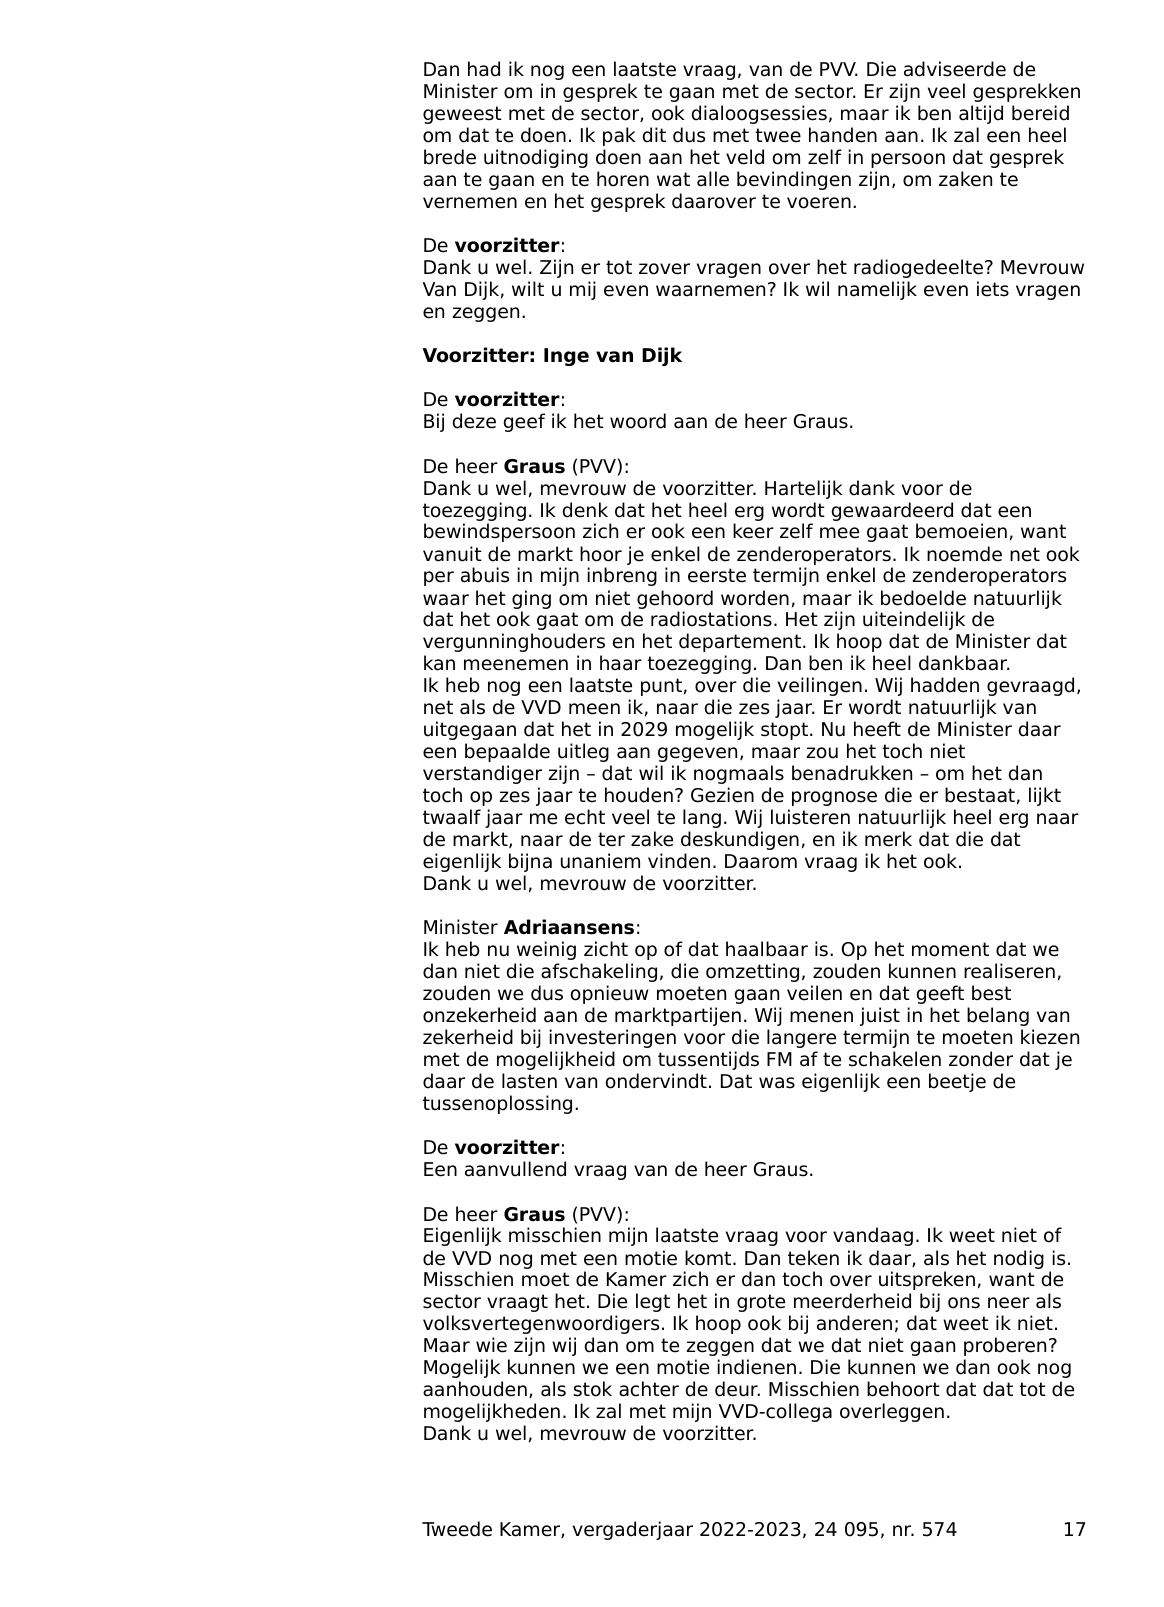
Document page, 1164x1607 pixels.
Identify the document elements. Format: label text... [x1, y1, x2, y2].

text De voorzitter: [422, 389, 1087, 411]
text Dank u wel, mevrouw de voorzitter. Hartelijk dank voor de toezegging. Ik denk dat het heel erg wordt gewaardeerd dat een bewindspersoon zich er ook een keer zelf mee gaat bemoeien, want vanuit de markt hoor je enkel de zenderoperators. Ik noemde net ook per abuis in mijn inbreng in eerste termijn enkel de zenderoperators waar het ging om niet gehoord worden, maar ik bedoelde natuurlijk dat het ook gaat om de radiostations. Het zijn uiteindelijk de vergunninghouders en het departement. Ik hoop dat de Minister dat kan meenemen in haar toezegging. Dan ben ik heel dankbaar. [422, 477, 1087, 675]
text Eigenlijk misschien mijn laatste vraag voor vandaag. Ik weet niet of de VVD nog met een motie komt. Dan teken ik daar, als het nodig is. Misschien moet de Kamer zich er dan toch over uitspreken, want de sector vraagt het. Die legt het in grote meerderheid bij ons neer als volksvertegenwoordigers. Ik hoop ook bij anderen; dat weet ik niet. Maar wie zijn wij dan om te zeggen dat we dat niet gaan proberen? Mogelijk kunnen we een motie indienen. Die kunnen we dan ook nog aanhouden, als stok achter de deur. Misschien behoort dat dat tot de mogelijkheden. Ik zal met mijn VVD-collega overleggen. [422, 1225, 1087, 1423]
text De heer Graus (PVV): [422, 1203, 1087, 1225]
text Ik heb nu weinig zicht op of dat haalbaar is. Op het moment dat we dan niet die afschakeling, die omzetting, zouden kunnen realiseren, zouden we dus opnieuw moeten gaan veilen en dat geeft best onzekerheid aan de marktpartijen. Wij menen juist in het belang van zekerheid bij investeringen voor die langere termijn te moeten kiezen met de mogelijkheid om tussentijds FM af te schakelen zonder dat je daar de lasten van ondervindt. Dat was eigenlijk een beetje de tussenoplossing. [422, 939, 1087, 1115]
text Dank u wel. Zijn er tot zover vragen over het radiogedeelte? Mevrouw Van Dijk, wilt u mij even waarnemen? Ik wil namelijk even iets vragen en zeggen. [422, 257, 1087, 323]
text Dan had ik nog een laatste vraag, van de PVV. Die adviseerde de Minister om in gesprek te gaan met de sector. Er zijn veel gesprekken geweest met de sector, ook dialoogsessies, maar ik ben altijd bereid om dat te doen. Ik pak dit dus met twee handen aan. Ik zal een heel brede uitnodiging doen aan het veld om zelf in persoon dat gesprek aan te gaan en te horen wat alle bevindingen zijn, om zaken te vernemen en het gesprek daarover te voeren. [422, 59, 1087, 213]
text Dank u wel, mevrouw de voorzitter. [422, 1423, 1087, 1445]
subtitle Voorzitter: Inge van Dijk [422, 345, 1087, 367]
text Minister Adriaansens: [422, 917, 1087, 939]
text Dank u wel, mevrouw de voorzitter. [422, 873, 1087, 895]
text Ik heb nog een laatste punt, over die veilingen. Wij hadden gevraagd, net als de VVD meen ik, naar die zes jaar. Er wordt natuurlijk van uitgegaan dat het in 2029 mogelijk stopt. Nu heeft de Minister daar een bepaalde uitleg aan gegeven, maar zou het toch niet verstandiger zijn – dat wil ik nogmaals benadrukken – om het dan toch op zes jaar te houden? Gezien de prognose die er bestaat, lijkt twaalf jaar me echt veel te lang. Wij luisteren natuurlijk heel erg naar de markt, naar de ter zake deskundigen, en ik merk dat die dat eigenlijk bijna unaniem vinden. Daarom vraag ik het ook. [422, 675, 1087, 873]
text De heer Graus (PVV): [422, 456, 1087, 477]
text Bij deze geef ik het woord aan de heer Graus. [422, 411, 1087, 433]
text De voorzitter: [422, 235, 1087, 257]
text Een aanvullend vraag van de heer Graus. [422, 1159, 1087, 1181]
text De voorzitter: [422, 1137, 1087, 1159]
